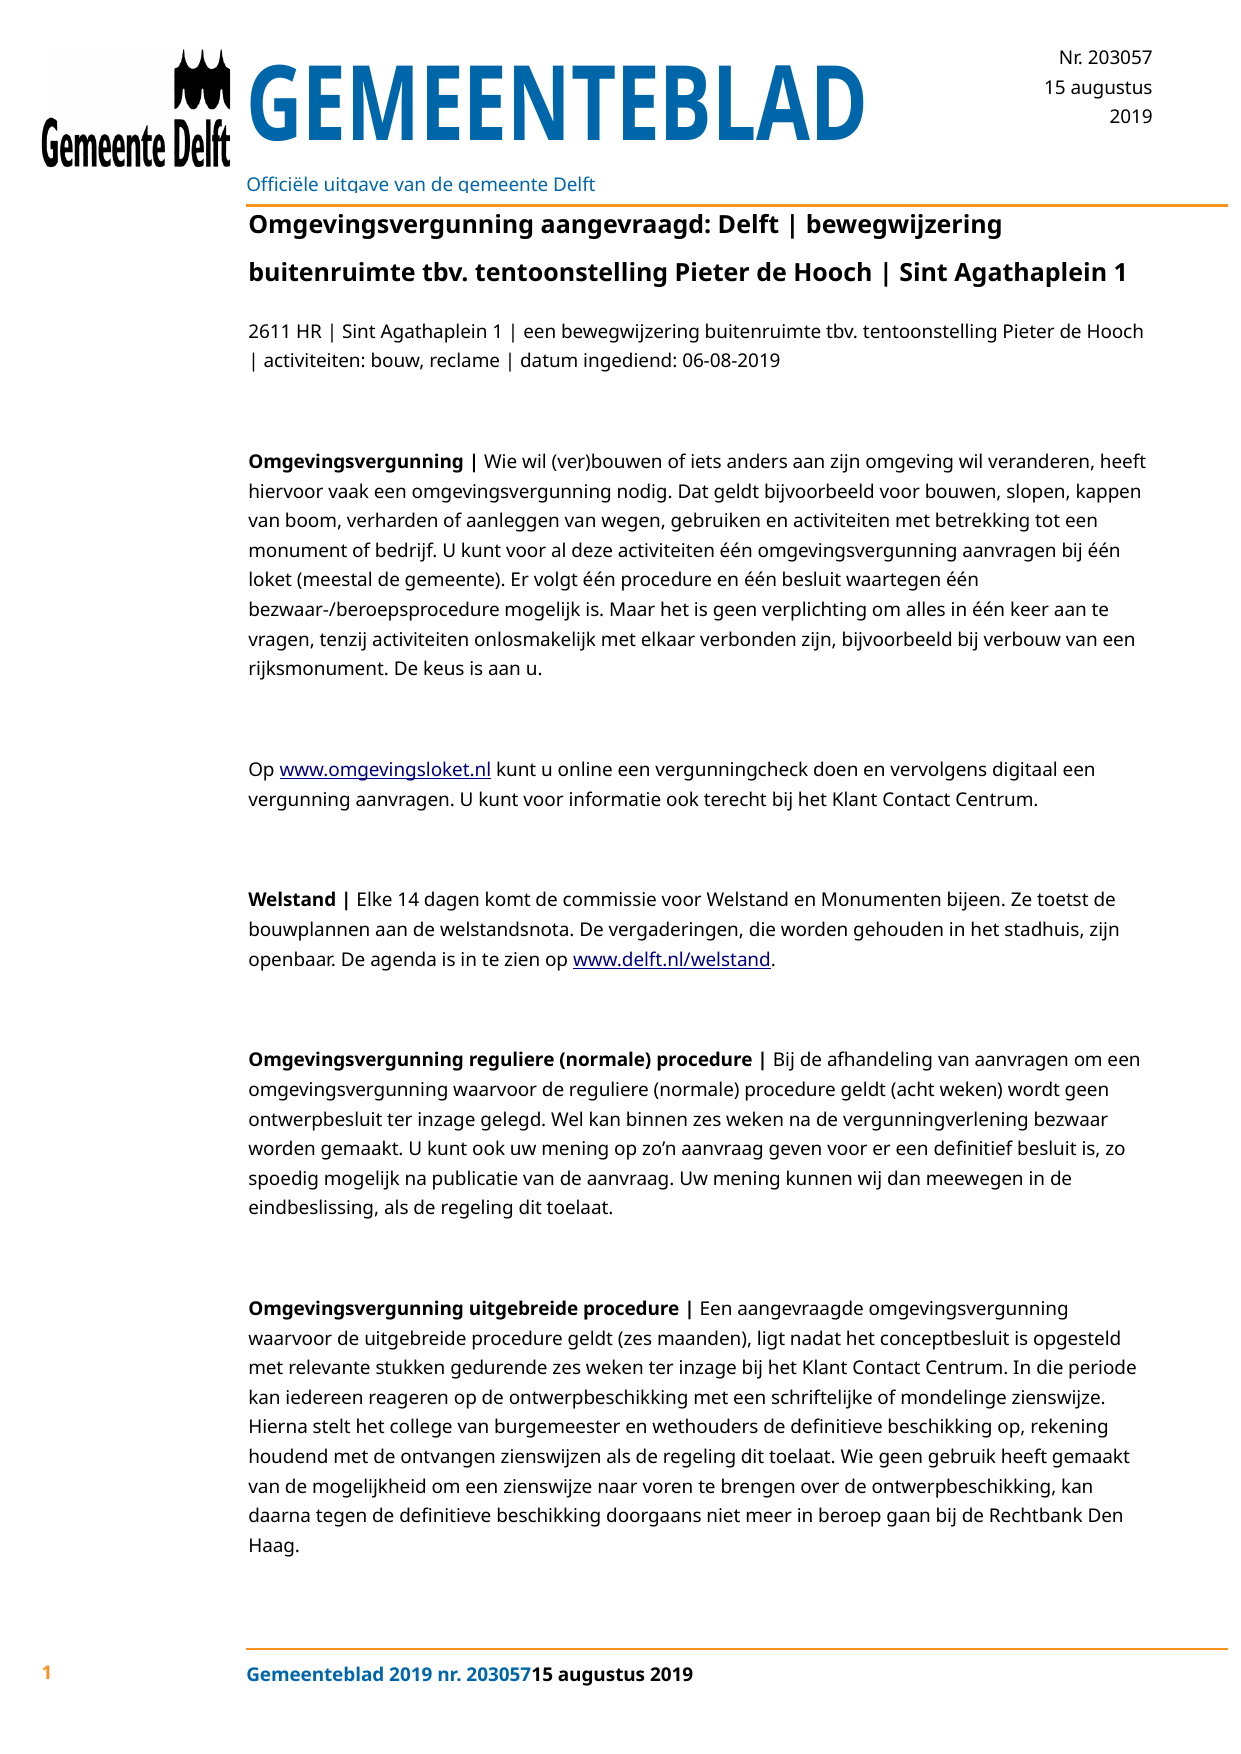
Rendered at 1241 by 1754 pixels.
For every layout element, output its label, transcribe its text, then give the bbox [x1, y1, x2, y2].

text Omgevingsvergunning | Wie wil (ver)bouwen of iets anders aan zijn omgeving wil veranderen, heeft hiervoor vaak een omgevingsvergunning nodig. Dat geldt bijvoorbeeld voor bouwen, slopen, kappen van boom, verharden of aanleggen van wegen, gebruiken en activiteiten met betrekking tot een monument of bedrijf. U kunt voor al deze activiteiten één omgevingsvergunning aanvragen bij één loket (meestal de gemeente). Er volgt één procedure en één besluit waartegen één bezwaar-/beroepsprocedure mogelijk is. Maar het is geen verplichting om alles in één keer aan te vragen, tenzij activiteiten onlosmakelijk met elkaar verbonden zijn, bijvoorbeeld bij verbouw van een rijksmonument. De keus is aan u. [248, 448, 1152, 681]
picture [41, 47, 231, 172]
text Omgevingsvergunning reguliere (normale) procedure | Bij de afhandeling van aanvragen om een omgevingsvergunning waarvoor de reguliere (normale) procedure geldt (acht weken) wordt geen ontwerpbesluit ter inzage gelegd. Wel kan binnen zes weken na de vergunningverlening bezwaar worden gemaakt. U kunt ook uw mening op zo’n aanvraag geven voor er een definitief besluit is, zo spoedig mogelijk na publicatie van de aanvraag. Uw mening kunnen wij dan meewegen in de eindbeslissing, als de regeling dit toelaat. [248, 1047, 1152, 1220]
text Welstand | Elke 14 dagen komt de commissie voor Welstand en Monumenten bijeen. Ze toetst de bouwplannen aan de welstandsnota. De vergaderingen, die worden gehouden in het stadhuis, zijn openbaar. De agenda is in te zien op www.delft.nl/welstand. [248, 887, 1152, 972]
text 2611 HR | Sint Agathaplein 1 | een bewegwijzering buitenruimte tbv. tentoonstelling Pieter de Hooch | activiteiten: bouw, reclame | datum ingediend: 06-08-2019 [248, 318, 1152, 373]
text Omgevingsvergunning aangevraagd: Delft | bewegwijzering buitenruimte tbv. tentoonstelling Pieter de Hooch | Sint Agathaplein 1 [248, 207, 1152, 288]
text Omgevingsvergunning uitgebreide procedure | Een aangevraagde omgevingsvergunning waarvoor de uitgebreide procedure geldt (zes maanden), ligt nadat het conceptbesluit is opgesteld met relevante stukken gedurende zes weken ter inzage bij het Klant Contact Centrum. In die periode kan iedereen reageren op de ontwerpbeschikking met een schriftelijke of mondelinge zienswijze. Hierna stelt het college van burgemeester en wethouders de definitieve beschikking op, rekening houdend met de ontvangen zienswijzen als de regeling dit toelaat. Wie geen gebruik heeft gemaakt van de mogelijkheid om een zienswijze naar voren te brengen over de ontwerpbeschikking, kan daarna tegen de definitieve beschikking doorgaans niet meer in beroep gaan bij de Rechtbank Den Haag. [248, 1295, 1152, 1558]
text Op www.omgevingsloket.nl kunt u online een vergunningcheck doen en vervolgens digitaal een vergunning aanvragen. U kunt voor informatie ook terecht bij het Klant Contact Centrum. [248, 756, 1152, 812]
